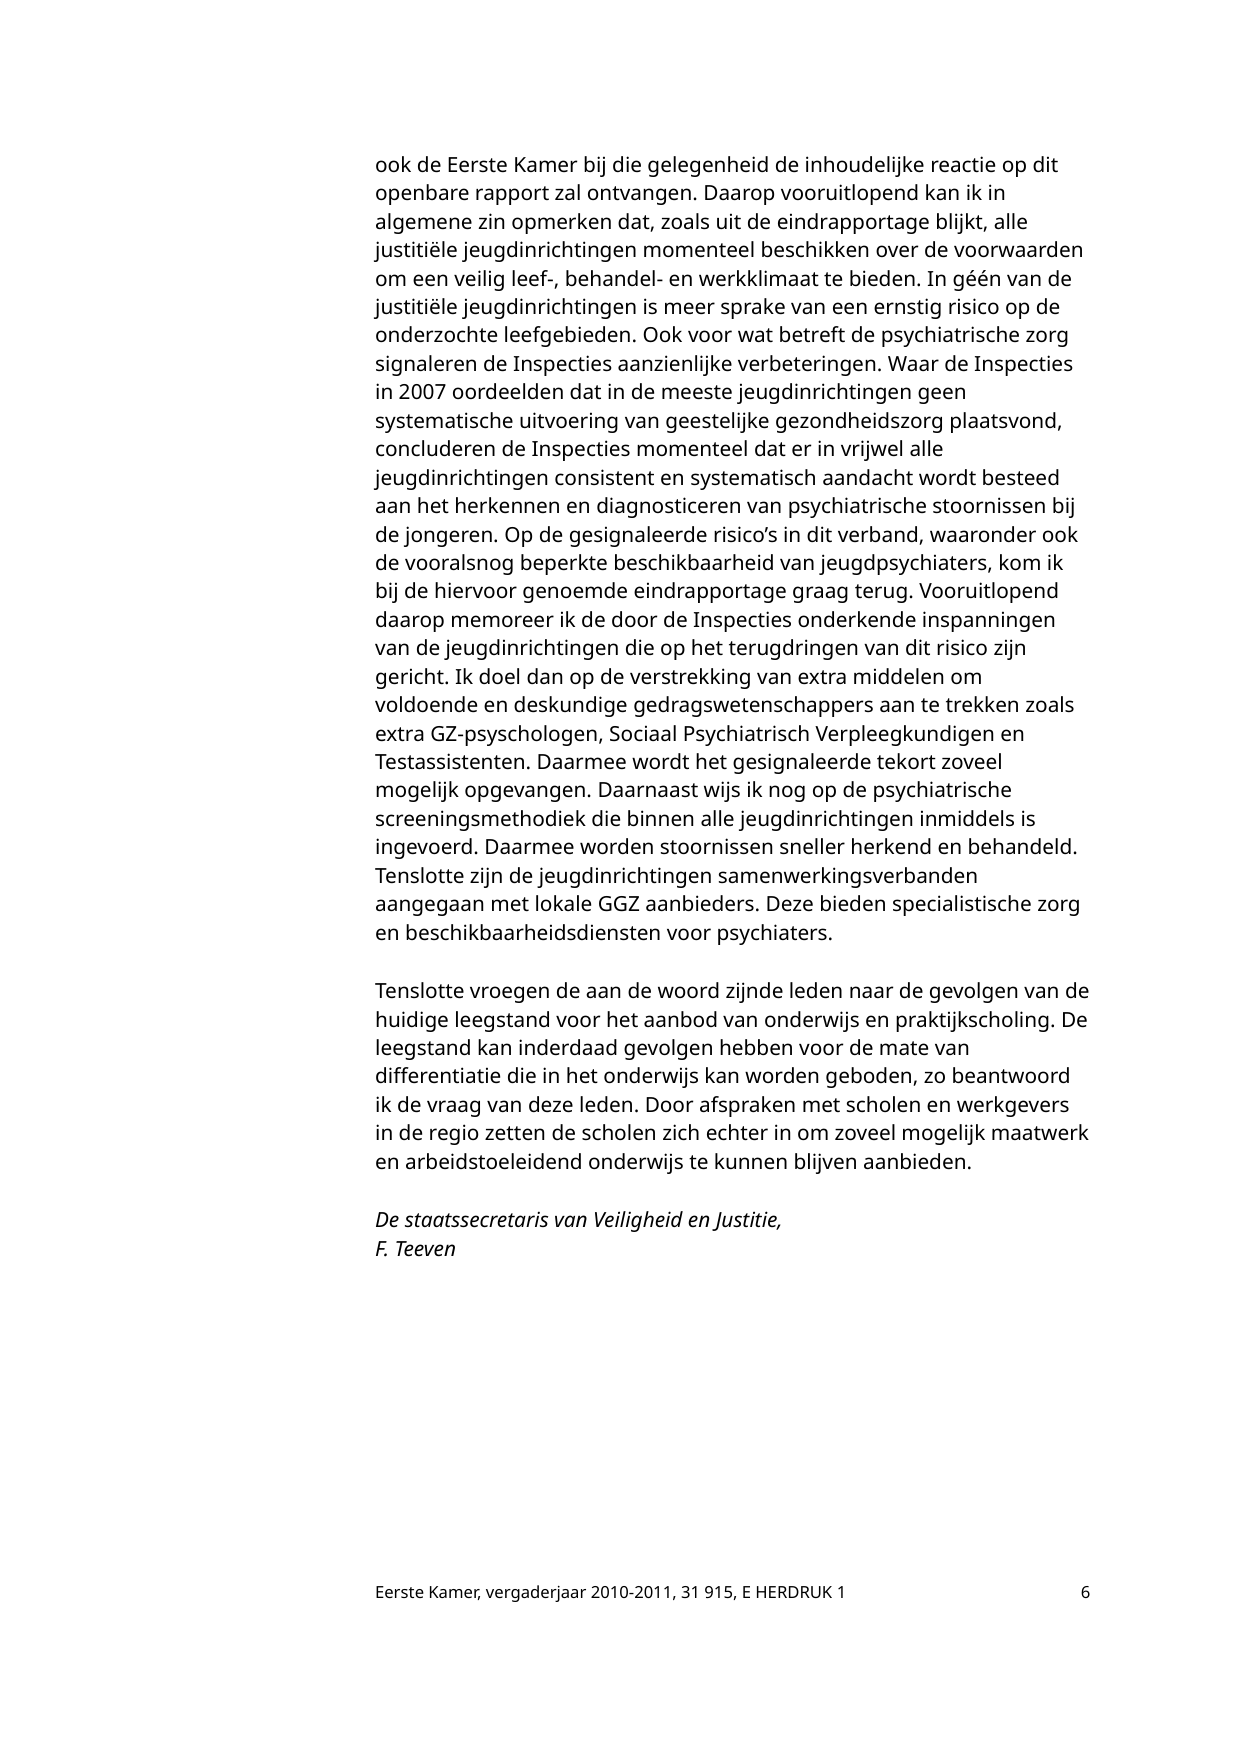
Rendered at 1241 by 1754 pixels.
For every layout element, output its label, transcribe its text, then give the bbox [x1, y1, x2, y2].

text Tenslotte vroegen de aan de woord zijnde leden naar de gevolgen van de huidige leegstand voor het aanbod van onderwijs en praktijkscholing. De leegstand kan inderdaad gevolgen hebben voor de mate van differentiatie die in het onderwijs kan worden geboden, zo beantwoord ik de vraag van deze leden. Door afspraken met scholen en werkgevers in de regio zetten de scholen zich echter in om zoveel mogelijk maatwerk en arbeidstoeleidend onderwijs te kunnen blijven aanbieden. [375, 976, 1090, 1175]
text ook de Eerste Kamer bij die gelegenheid de inhoudelijke reactie op dit openbare rapport zal ontvangen. Daarop vooruitlopend kan ik in algemene zin opmerken dat, zoals uit de eindrapportage blijkt, alle justitiële jeugdinrichtingen momenteel beschikken over de voorwaarden om een veilig leef-, behandel- en werkklimaat te bieden. In géén van de justitiële jeugdinrichtingen is meer sprake van een ernstig risico op de onderzochte leefgebieden. Ook voor wat betreft de psychiatrische zorg signaleren de Inspecties aanzienlijke verbeteringen. Waar de Inspecties in 2007 oordeelden dat in de meeste jeugdinrichtingen geen systematische uitvoering van geestelijke gezondheidszorg plaatsvond, concluderen de Inspecties momenteel dat er in vrijwel alle jeugdinrichtingen consistent en systematisch aandacht wordt besteed aan het herkennen en diagnosticeren van psychiatrische stoornissen bij de jongeren. Op de gesignaleerde risico’s in dit verband, waaronder ook de vooralsnog beperkte beschikbaarheid van jeugdpsychiaters, kom ik bij de hiervoor genoemde eindrapportage graag terug. Vooruitlopend daarop memoreer ik de door de Inspecties onderkende inspanningen van de jeugdinrichtingen die op het terugdringen van dit risico zijn gericht. Ik doel dan op de verstrekking van extra middelen om voldoende en deskundige gedragswetenschappers aan te trekken zoals extra GZ-psyschologen, Sociaal Psychiatrisch Verpleegkundigen en Testassistenten. Daarmee wordt het gesignaleerde tekort zoveel mogelijk opgevangen. Daarnaast wijs ik nog op de psychiatrische screeningsmethodiek die binnen alle jeugdinrichtingen inmiddels is ingevoerd. Daarmee worden stoornissen sneller herkend en behandeld. Tenslotte zijn de jeugdinrichtingen samenwerkingsverbanden aangegaan met lokale GGZ aanbieders. Deze bieden specialistische zorg en beschikbaarheidsdiensten voor psychiaters. [375, 150, 1090, 946]
text F. Teeven [375, 1234, 1090, 1262]
text De staatssecretaris van Veiligheid en Justitie, [375, 1205, 1090, 1234]
